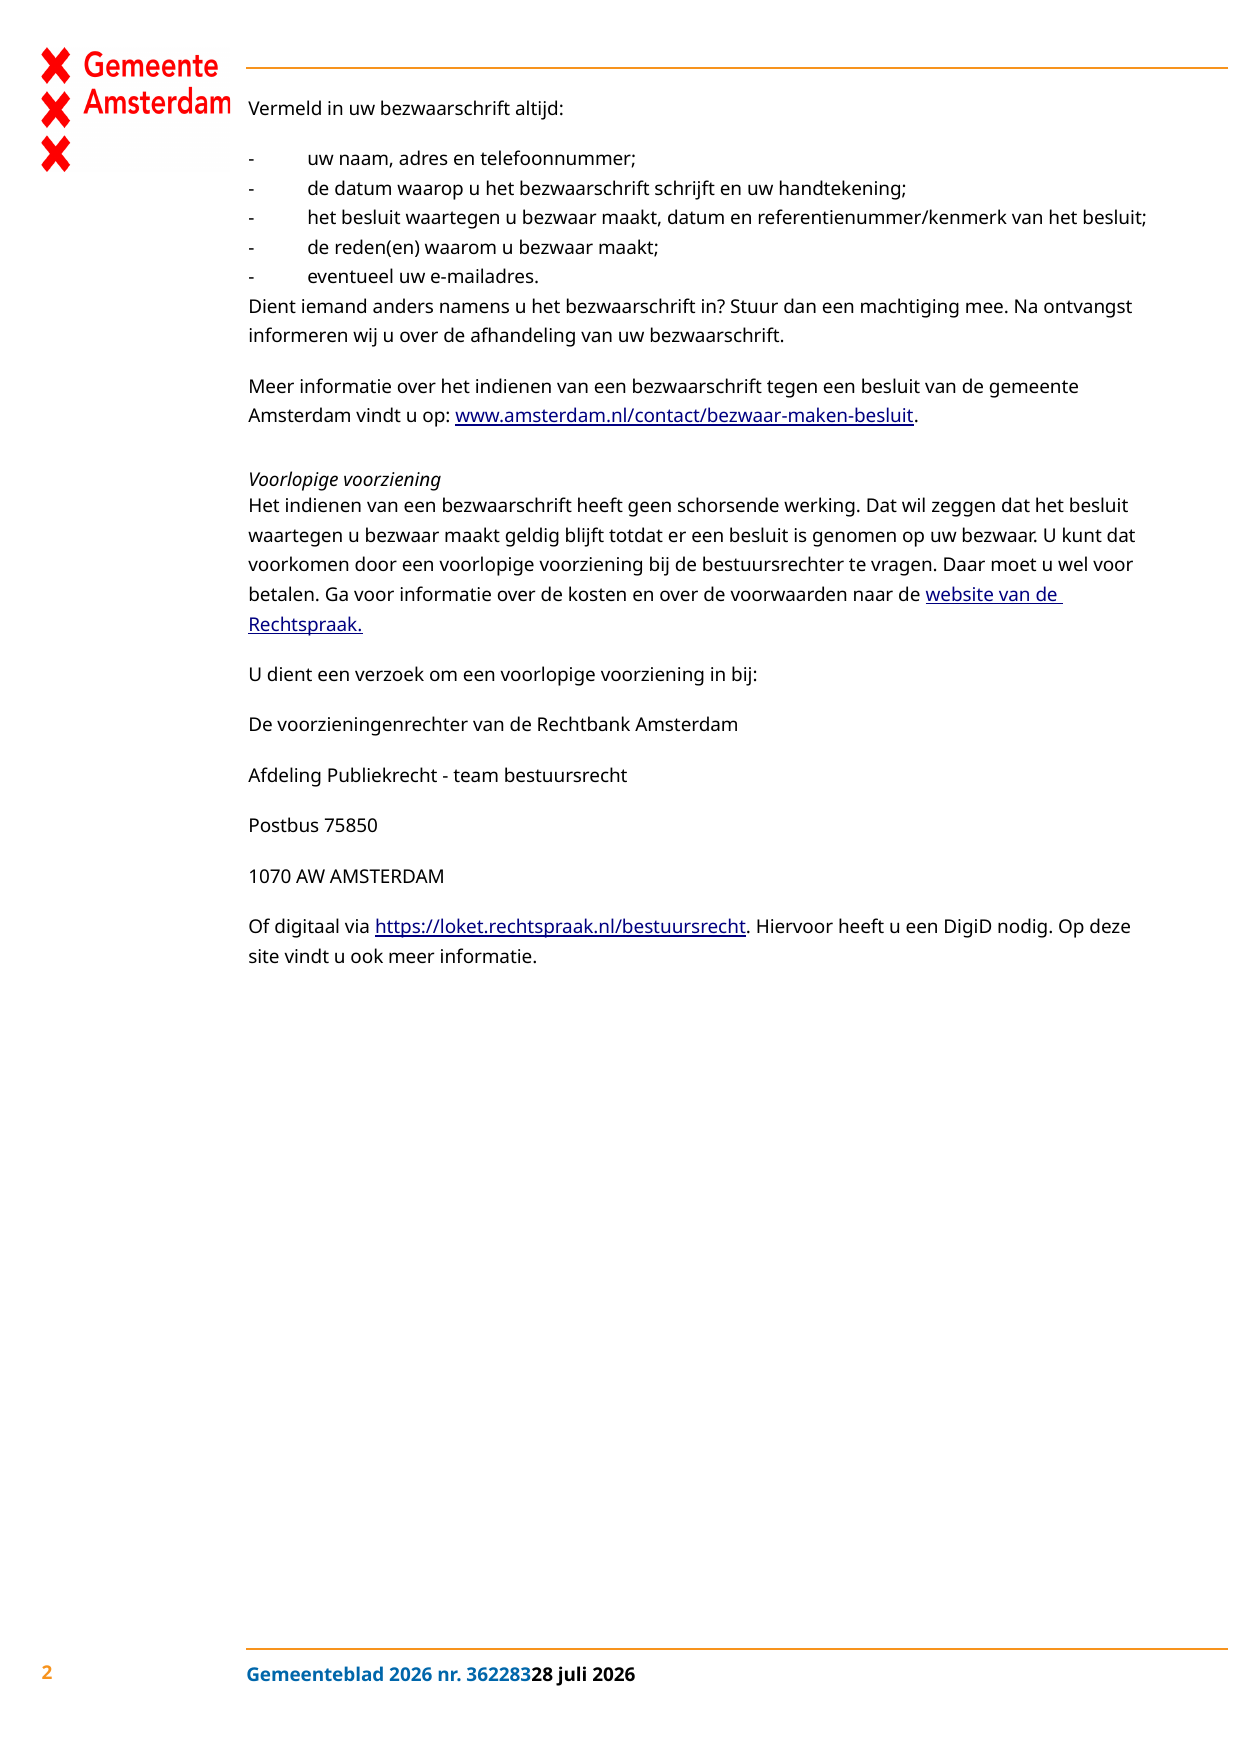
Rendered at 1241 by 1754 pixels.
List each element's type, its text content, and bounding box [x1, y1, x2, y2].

list uw naam, adres en telefoonnummer; [248, 145, 1152, 171]
text Meer informatie over het indienen van een bezwaarschrift tegen een besluit van de gemeente Amsterdam vindt u op: www.amsterdam.nl/contact/bezwaar-maken-besluit. [248, 373, 1152, 428]
text U dient een verzoek om een voorlopige voorziening in bij: [248, 661, 1152, 687]
picture [41, 47, 231, 172]
text De voorzieningenrechter van de Rechtbank Amsterdam [248, 712, 1152, 737]
list eventueel uw e-mailadres. [248, 263, 1152, 289]
text 1070 AW AMSTERDAM [248, 863, 1152, 888]
list de reden(en) waarom u bezwaar maakt; [248, 234, 1152, 260]
text Voorlopige voorziening [248, 467, 1152, 492]
list de datum waarop u het bezwaarschrift schrijft en uw handtekening; [248, 175, 1152, 201]
text Afdeling Publiekrecht - team bestuursrecht [248, 762, 1152, 788]
list het besluit waartegen u bezwaar maakt, datum en referentienummer/kenmerk van het besluit; [248, 204, 1152, 230]
text Het indienen van een bezwaarschrift heeft geen schorsende werking. Dat wil zeggen dat het besluit waartegen u bezwaar maakt geldig blijft totdat er een besluit is genomen op uw bezwaar. U kunt dat voorkomen door een voorlopige voorziening bij de bestuursrechter te vragen. Daar moet u wel voor betalen. Ga voor informatie over de kosten en over de voorwaarden naar de website van de Rechtspraak. [248, 492, 1152, 636]
text Vermeld in uw bezwaarschrift altijd: [248, 95, 1152, 121]
text Dient iemand anders namens u het bezwaarschrift in? Stuur dan een machtiging mee. Na ontvangst informeren wij u over de afhandeling van uw bezwaarschrift. [248, 293, 1152, 348]
text Of digitaal via https://loket.rechtspraak.nl/bestuursrecht. Hiervoor heeft u een DigiD nodig. Op deze site vindt u ook meer informatie. [248, 913, 1152, 968]
text Postbus 75850 [248, 812, 1152, 838]
